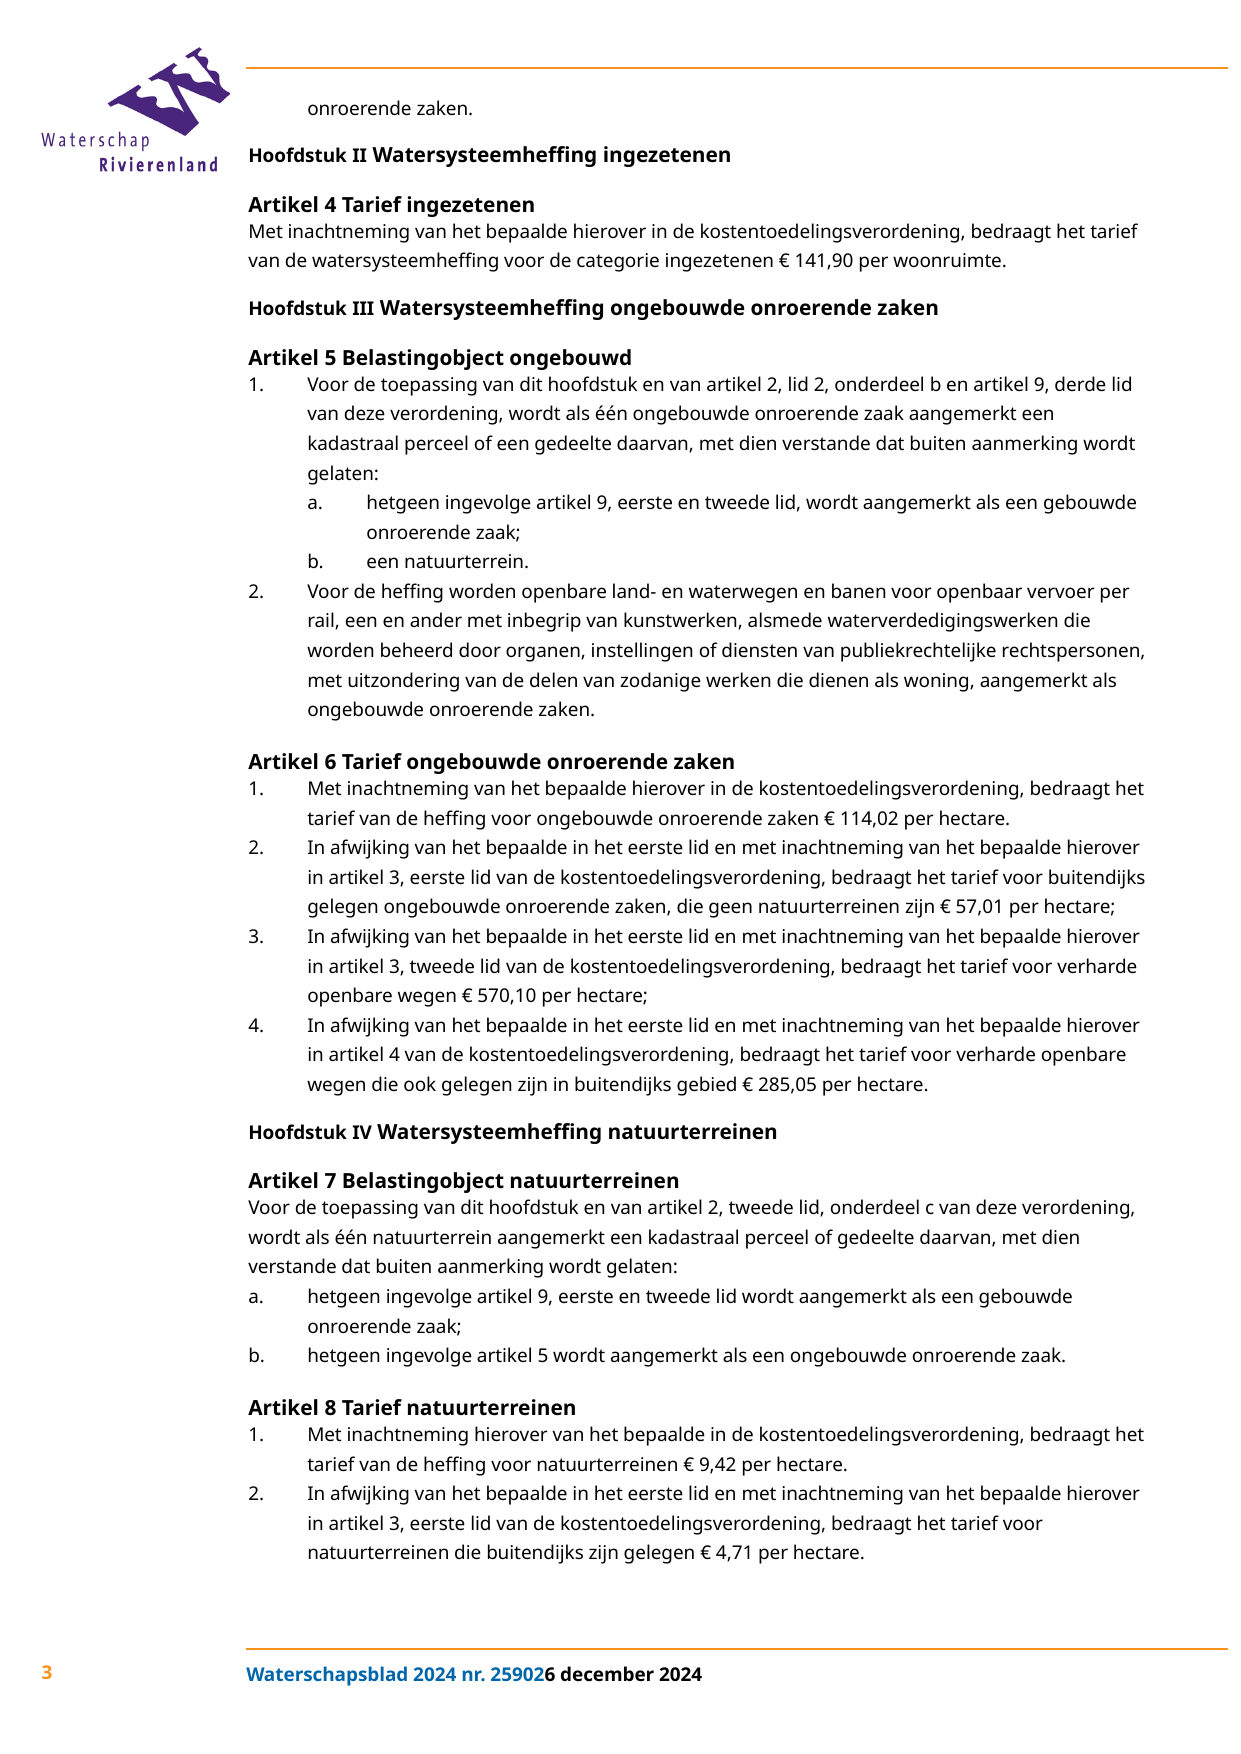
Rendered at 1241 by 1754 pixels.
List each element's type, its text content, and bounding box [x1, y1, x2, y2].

text Voor de toepassing van dit hoofdstuk en van artikel 2, tweede lid, onderdeel c van deze verordening, wordt als één natuurterrein aangemerkt een kadastraal perceel of gedeelte daarvan, met dien verstande dat buiten aanmerking wordt gelaten: [248, 1194, 1152, 1279]
text Hoofdstuk IV Watersysteemheffing natuurterreinen [248, 1117, 1152, 1145]
list hetgeen ingevolge artikel 5 wordt aangemerkt als een ongebouwde onroerende zaak. [248, 1342, 1152, 1368]
list In afwijking van het bepaalde in het eerste lid en met inachtneming van het bepaalde hierover in artikel 4 van de kostentoedelingsverordening, bedraagt het tarief voor verharde openbare wegen die ook gelegen zijn in buitendijks gebied € 285,05 per hectare. [248, 1012, 1152, 1097]
text Artikel 8 Tarief natuurterreinen [248, 1393, 1152, 1421]
list een natuurterrein. [307, 548, 1152, 574]
text Artikel 4 Tarief ingezetenen [248, 190, 1152, 218]
list In afwijking van het bepaalde in het eerste lid en met inachtneming van het bepaalde hierover in artikel 3, tweede lid van de kostentoedelingsverordening, bedraagt het tarief voor verharde openbare wegen € 570,10 per hectare; [248, 923, 1152, 1008]
text Artikel 6 Tarief ongebouwde onroerende zaken [248, 747, 1152, 775]
list In afwijking van het bepaalde in het eerste lid en met inachtneming van het bepaalde hierover in artikel 3, eerste lid van de kostentoedelingsverordening, bedraagt het tarief voor buitendijks gelegen ongebouwde onroerende zaken, die geen natuurterreinen zijn € 57,01 per hectare; [248, 834, 1152, 919]
picture [41, 47, 231, 172]
list In afwijking van het bepaalde in het eerste lid en met inachtneming van het bepaalde hierover in artikel 3, eerste lid van de kostentoedelingsverordening, bedraagt het tarief voor natuurterreinen die buitendijks zijn gelegen € 4,71 per hectare. [248, 1480, 1152, 1565]
list onroerende zaken. [248, 95, 1152, 121]
text Artikel 5 Belastingobject ongebouwd [248, 343, 1152, 371]
list Met inachtneming van het bepaalde hierover in de kostentoedelingsverordening, bedraagt het tarief van de heffing voor ongebouwde onroerende zaken € 114,02 per hectare. [248, 775, 1152, 831]
list Met inachtneming hierover van het bepaalde in de kostentoedelingsverordening, bedraagt het tarief van de heffing voor natuurterreinen € 9,42 per hectare. [248, 1421, 1152, 1477]
text Met inachtneming van het bepaalde hierover in de kostentoedelingsverordening, bedraagt het tarief van de watersysteemheffing voor de categorie ingezetenen € 141,90 per woonruimte. [248, 218, 1152, 273]
list Voor de toepassing van dit hoofdstuk en van artikel 2, lid 2, onderdeel b en artikel 9, derde lid van deze verordening, wordt als één ongebouwde onroerende zaak aangemerkt een kadastraal perceel of een gedeelte daarvan, met dien verstande dat buiten aanmerking wordt gelaten: [248, 371, 1152, 486]
text Hoofdstuk III Watersysteemheffing ongebouwde onroerende zaken [248, 293, 1152, 322]
text Artikel 7 Belastingobject natuurterreinen [248, 1166, 1152, 1194]
list Voor de heffing worden openbare land- en waterwegen en banen voor openbaar vervoer per rail, een en ander met inbegrip van kunstwerken, alsmede waterverdedigingswerken die worden beheerd door organen, instellingen of diensten van publiekrechtelijke rechtspersonen, met uitzondering van de delen van zodanige werken die dienen als woning, aangemerkt als ongebouwde onroerende zaken. [248, 578, 1152, 722]
text Hoofdstuk II Watersysteemheffing ingezetenen [248, 140, 1152, 169]
list hetgeen ingevolge artikel 9, eerste en tweede lid wordt aangemerkt als een gebouwde onroerende zaak; [248, 1283, 1152, 1338]
list hetgeen ingevolge artikel 9, eerste en tweede lid, wordt aangemerkt als een gebouwde onroerende zaak; [307, 489, 1152, 545]
